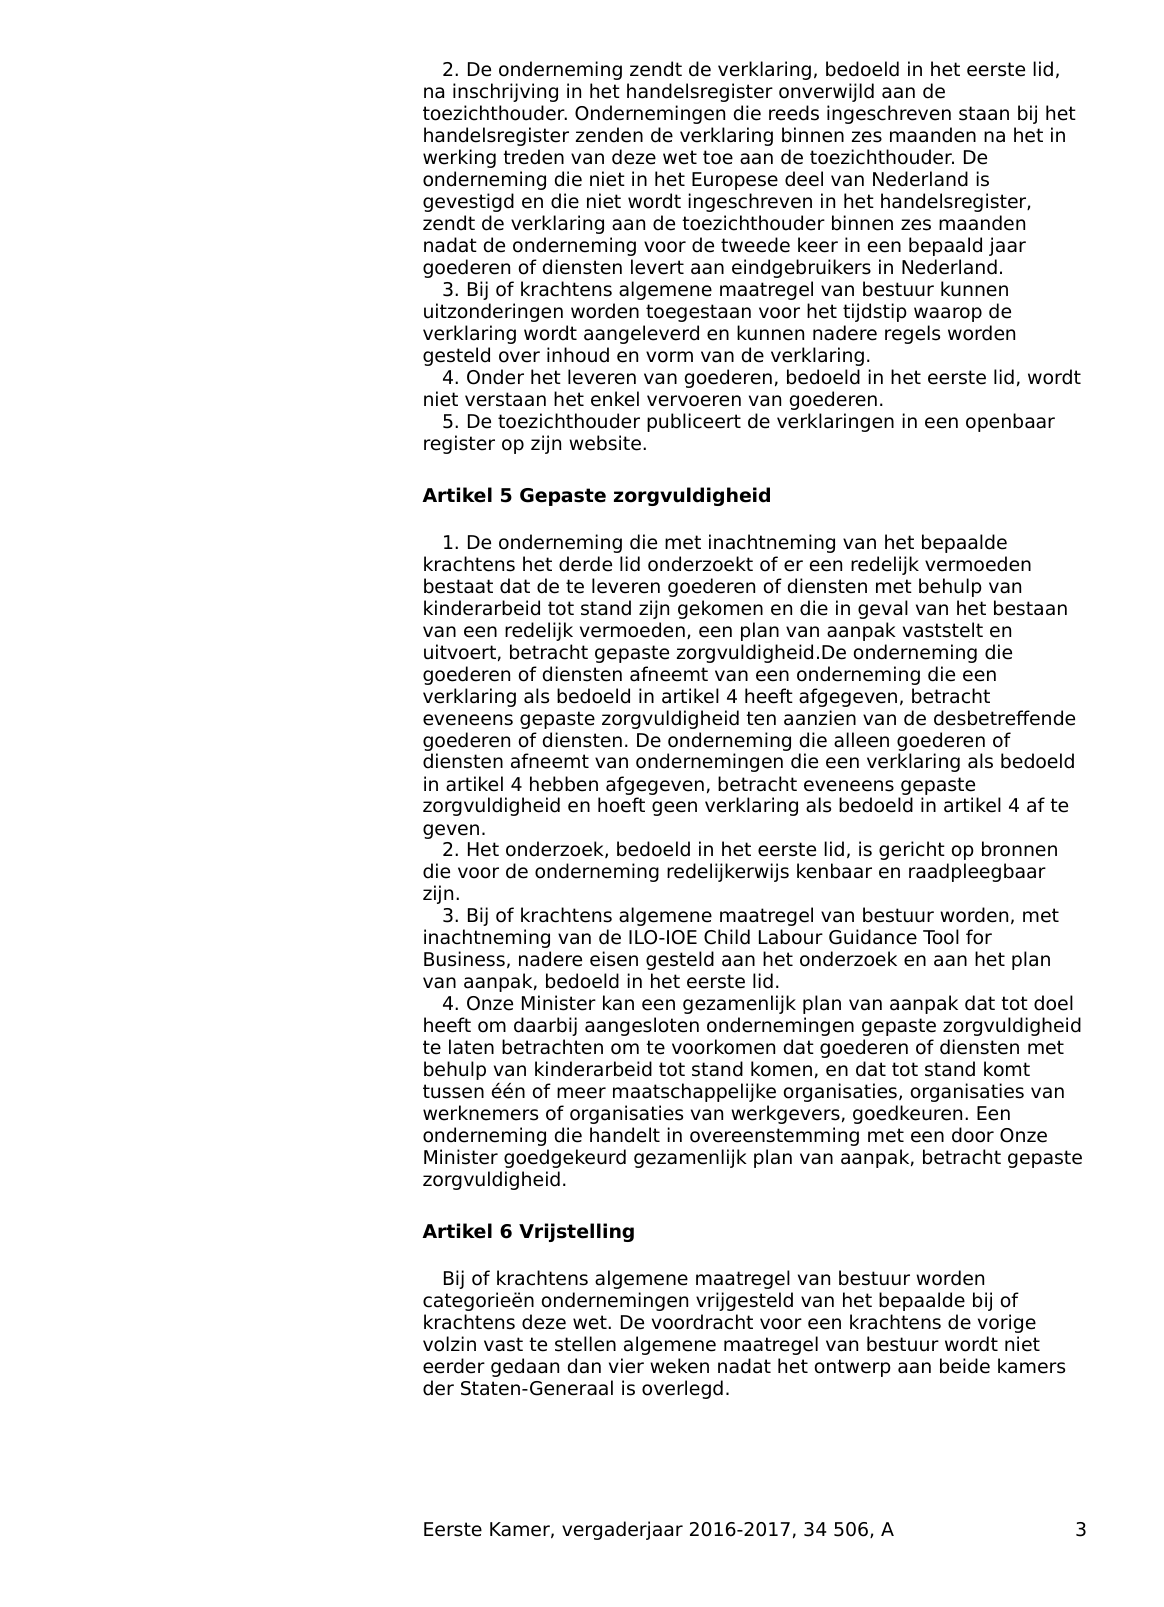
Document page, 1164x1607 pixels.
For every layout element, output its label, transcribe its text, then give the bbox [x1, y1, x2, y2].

text 3. Bij of krachtens algemene maatregel van bestuur worden, met inachtneming van de ILO-IOE Child Labour Guidance Tool for Business, nadere eisen gesteld aan het onderzoek en aan het plan van aanpak, bedoeld in het eerste lid. [422, 905, 1087, 993]
text 2. Het onderzoek, bedoeld in het eerste lid, is gericht op bronnen die voor de onderneming redelijkerwijs kenbaar en raadpleegbaar zijn. [422, 839, 1087, 905]
text 1. De onderneming die met inachtneming van het bepaalde krachtens het derde lid onderzoekt of er een redelijk vermoeden bestaat dat de te leveren goederen of diensten met behulp van kinderarbeid tot stand zijn gekomen en die in geval van het bestaan van een redelijk vermoeden, een plan van aanpak vaststelt en uitvoert, betracht gepaste zorgvuldigheid.De onderneming die goederen of diensten afneemt van een onderneming die een verklaring als bedoeld in artikel 4 heeft afgegeven, betracht eveneens gepaste zorgvuldigheid ten aanzien van de desbetreffende goederen of diensten. De onderneming die alleen goederen of diensten afneemt van ondernemingen die een verklaring als bedoeld in artikel 4 hebben afgegeven, betracht eveneens gepaste zorgvuldigheid en hoeft geen verklaring als bedoeld in artikel 4 af te geven. [422, 532, 1087, 839]
text 4. Onze Minister kan een gezamenlijk plan van aanpak dat tot doel heeft om daarbij aangesloten ondernemingen gepaste zorgvuldigheid te laten betrachten om te voorkomen dat goederen of diensten met behulp van kinderarbeid tot stand komen, en dat tot stand komt tussen één of meer maatschappelijke organisaties, organisaties van werknemers of organisaties van werkgevers, goedkeuren. Een onderneming die handelt in overeenstemming met een door Onze Minister goedgekeurd gezamenlijk plan van aanpak, betracht gepaste zorgvuldigheid. [422, 993, 1087, 1191]
text Bij of krachtens algemene maatregel van bestuur worden categorieën ondernemingen vrijgesteld van het bepaalde bij of krachtens deze wet. De voordracht voor een krachtens de vorige volzin vast te stellen algemene maatregel van bestuur wordt niet eerder gedaan dan vier weken nadat het ontwerp aan beide kamers der Staten-Generaal is overlegd. [422, 1268, 1087, 1400]
text 2. De onderneming zendt de verklaring, bedoeld in het eerste lid, na inschrijving in het handelsregister onverwijld aan de toezichthouder. Ondernemingen die reeds ingeschreven staan bij het handelsregister zenden de verklaring binnen zes maanden na het in werking treden van deze wet toe aan de toezichthouder. De onderneming die niet in het Europese deel van Nederland is gevestigd en die niet wordt ingeschreven in het handelsregister, zendt de verklaring aan de toezichthouder binnen zes maanden nadat de onderneming voor de tweede keer in een bepaald jaar goederen of diensten levert aan eindgebruikers in Nederland. [422, 59, 1087, 279]
text 4. Onder het leveren van goederen, bedoeld in het eerste lid, wordt niet verstaan het enkel vervoeren van goederen. [422, 367, 1087, 411]
text 5. De toezichthouder publiceert de verklaringen in een openbaar register op zijn website. [422, 411, 1087, 455]
subtitle Artikel 5 Gepaste zorgvuldigheid [422, 485, 1087, 507]
subtitle Artikel 6 Vrijstelling [422, 1221, 1087, 1243]
text 3. Bij of krachtens algemene maatregel van bestuur kunnen uitzonderingen worden toegestaan voor het tijdstip waarop de verklaring wordt aangeleverd en kunnen nadere regels worden gesteld over inhoud en vorm van de verklaring. [422, 279, 1087, 367]
